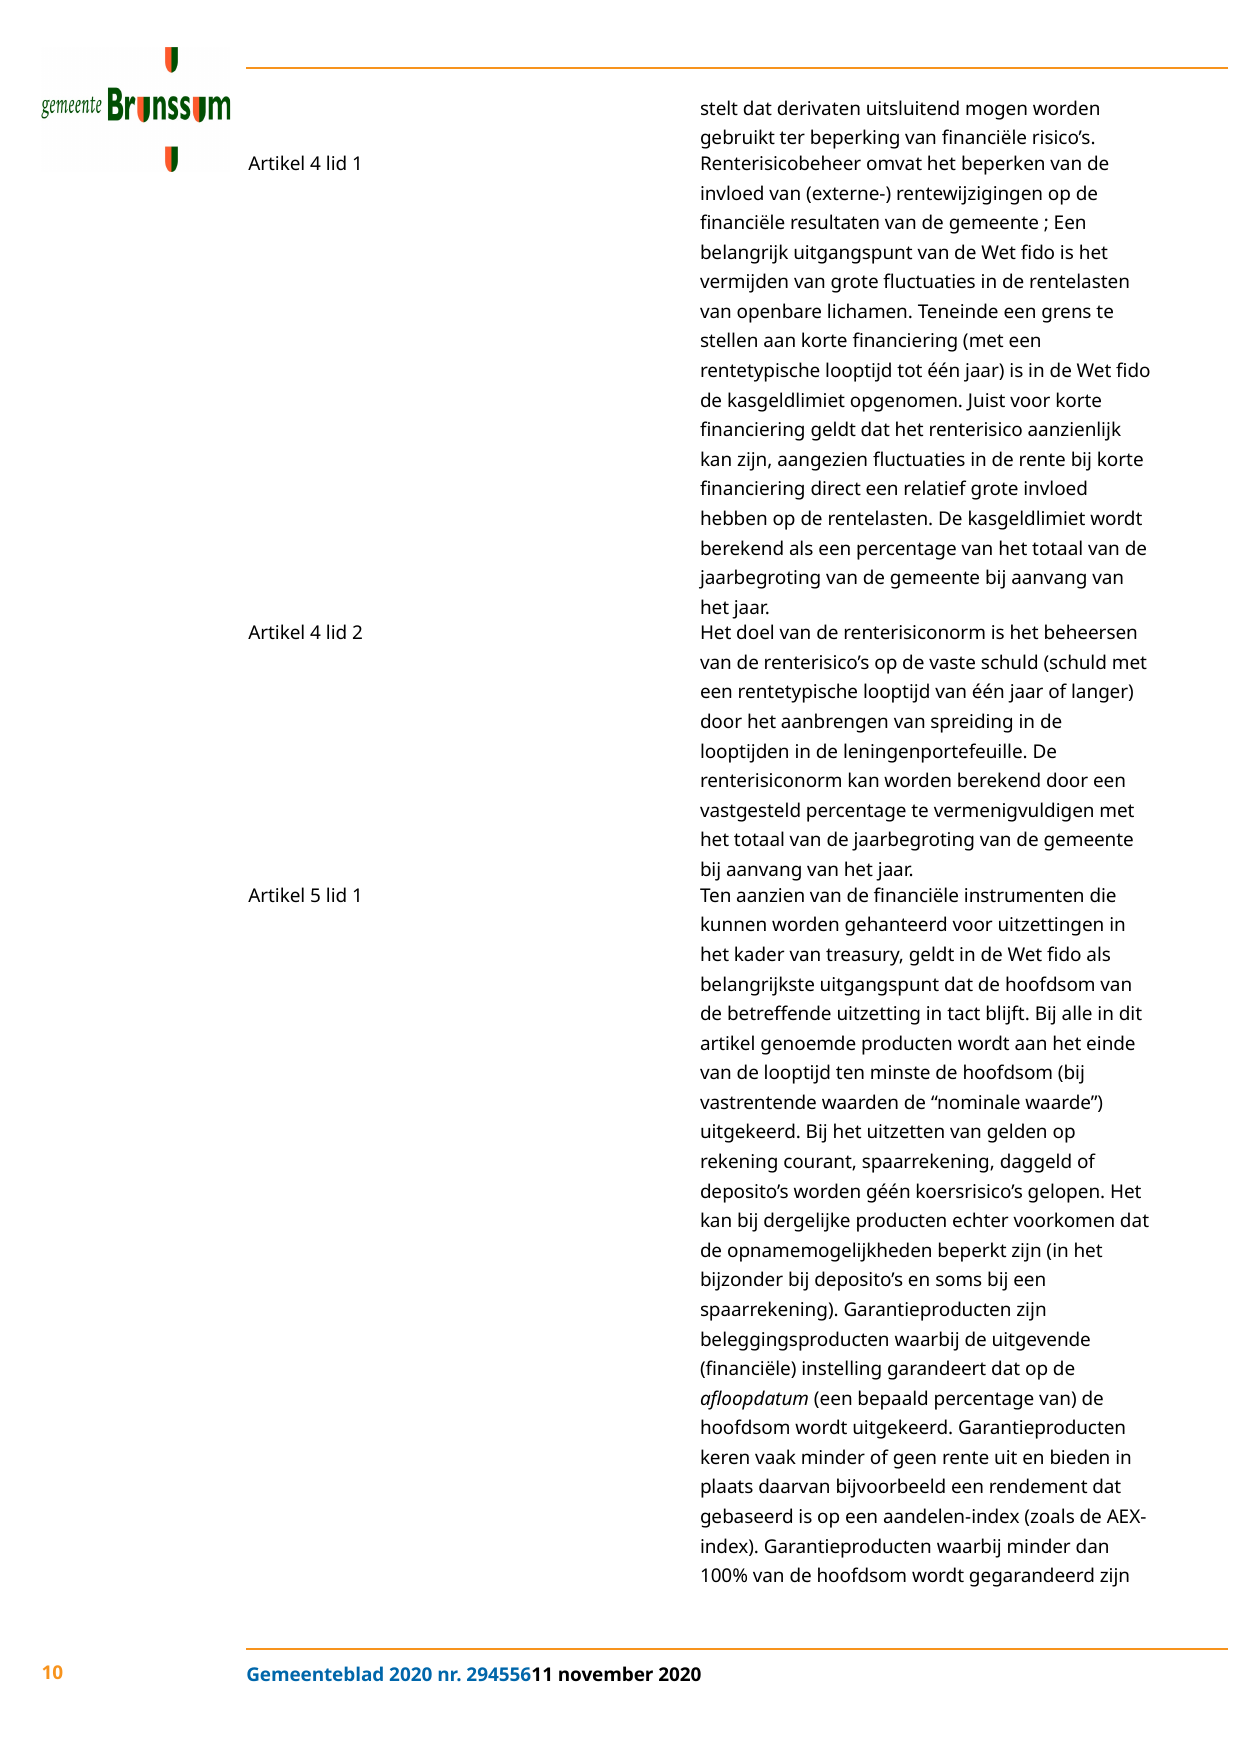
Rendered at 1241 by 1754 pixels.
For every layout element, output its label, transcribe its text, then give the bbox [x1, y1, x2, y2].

table_cell Het doel van de renterisiconorm is het beheersen van de renterisico’s op de vaste schuld (schuld met een rentetypische looptijd van één jaar of langer) door het aanbrengen van spreiding in de looptijden in de leningenportefeuille. De renterisiconorm kan worden berekend door een vastgesteld percentage te vermenigvuldigen met het totaal van de jaarbegroting van de gemeente bij aanvang van het jaar. [700, 620, 1152, 882]
table_cell Artikel 4 lid 2 [248, 620, 700, 882]
table_cell Artikel 4 lid 1 [248, 150, 700, 619]
table_cell Ten aanzien van de financiële instrumenten die kunnen worden gehanteerd voor uitzettingen in het kader van treasury, geldt in de Wet fido als belangrijkste uitgangspunt dat de hoofdsom van de betreffende uitzetting in tact blijft. Bij alle in dit artikel genoemde producten wordt aan het einde van de looptijd ten minste de hoofdsom (bij vastrentende waarden de “nominale waarde”) uitgekeerd. Bij het uitzetten van gelden op rekening courant, spaarrekening, daggeld of deposito’s worden géén koersrisico’s gelopen. Het kan bij dergelijke producten echter voorkomen dat de opnamemogelijkheden beperkt zijn (in het bijzonder bij deposito’s en soms bij een spaarrekening). Garantieproducten zijn beleggingsproducten waarbij de uitgevende (financiële) instelling garandeert dat op de afloopdatum (een bepaald percentage van) de hoofdsom wordt uitgekeerd. Garantieproducten keren vaak minder of geen rente uit en bieden in plaats daarvan bijvoorbeeld een rendement dat gebaseerd is op een aandelen-index (zoals de AEX-index). Garantieproducten waarbij minder dan 100% van de hoofdsom wordt gegarandeerd zijn [700, 882, 1152, 1588]
table_cell [248, 95, 700, 150]
table_cell stelt dat derivaten uitsluitend mogen worden gebruikt ter beperking van financiële risico’s. [700, 95, 1152, 150]
table_cell Artikel 5 lid 1 [248, 882, 700, 1588]
picture [41, 47, 231, 172]
table_cell Renterisicobeheer omvat het beperken van de invloed van (externe-) rentewijzigingen op de financiële resultaten van de gemeente ; Een belangrijk uitgangspunt van de Wet fido is het vermijden van grote fluctuaties in de rentelasten van openbare lichamen. Teneinde een grens te stellen aan korte financiering (met een rentetypische looptijd tot één jaar) is in de Wet fido de kasgeldlimiet opgenomen. Juist voor korte financiering geldt dat het renterisico aanzienlijk kan zijn, aangezien fluctuaties in de rente bij korte financiering direct een relatief grote invloed hebben op de rentelasten. De kasgeldlimiet wordt berekend als een percentage van het totaal van de jaarbegroting van de gemeente bij aanvang van het jaar. [700, 150, 1152, 619]
